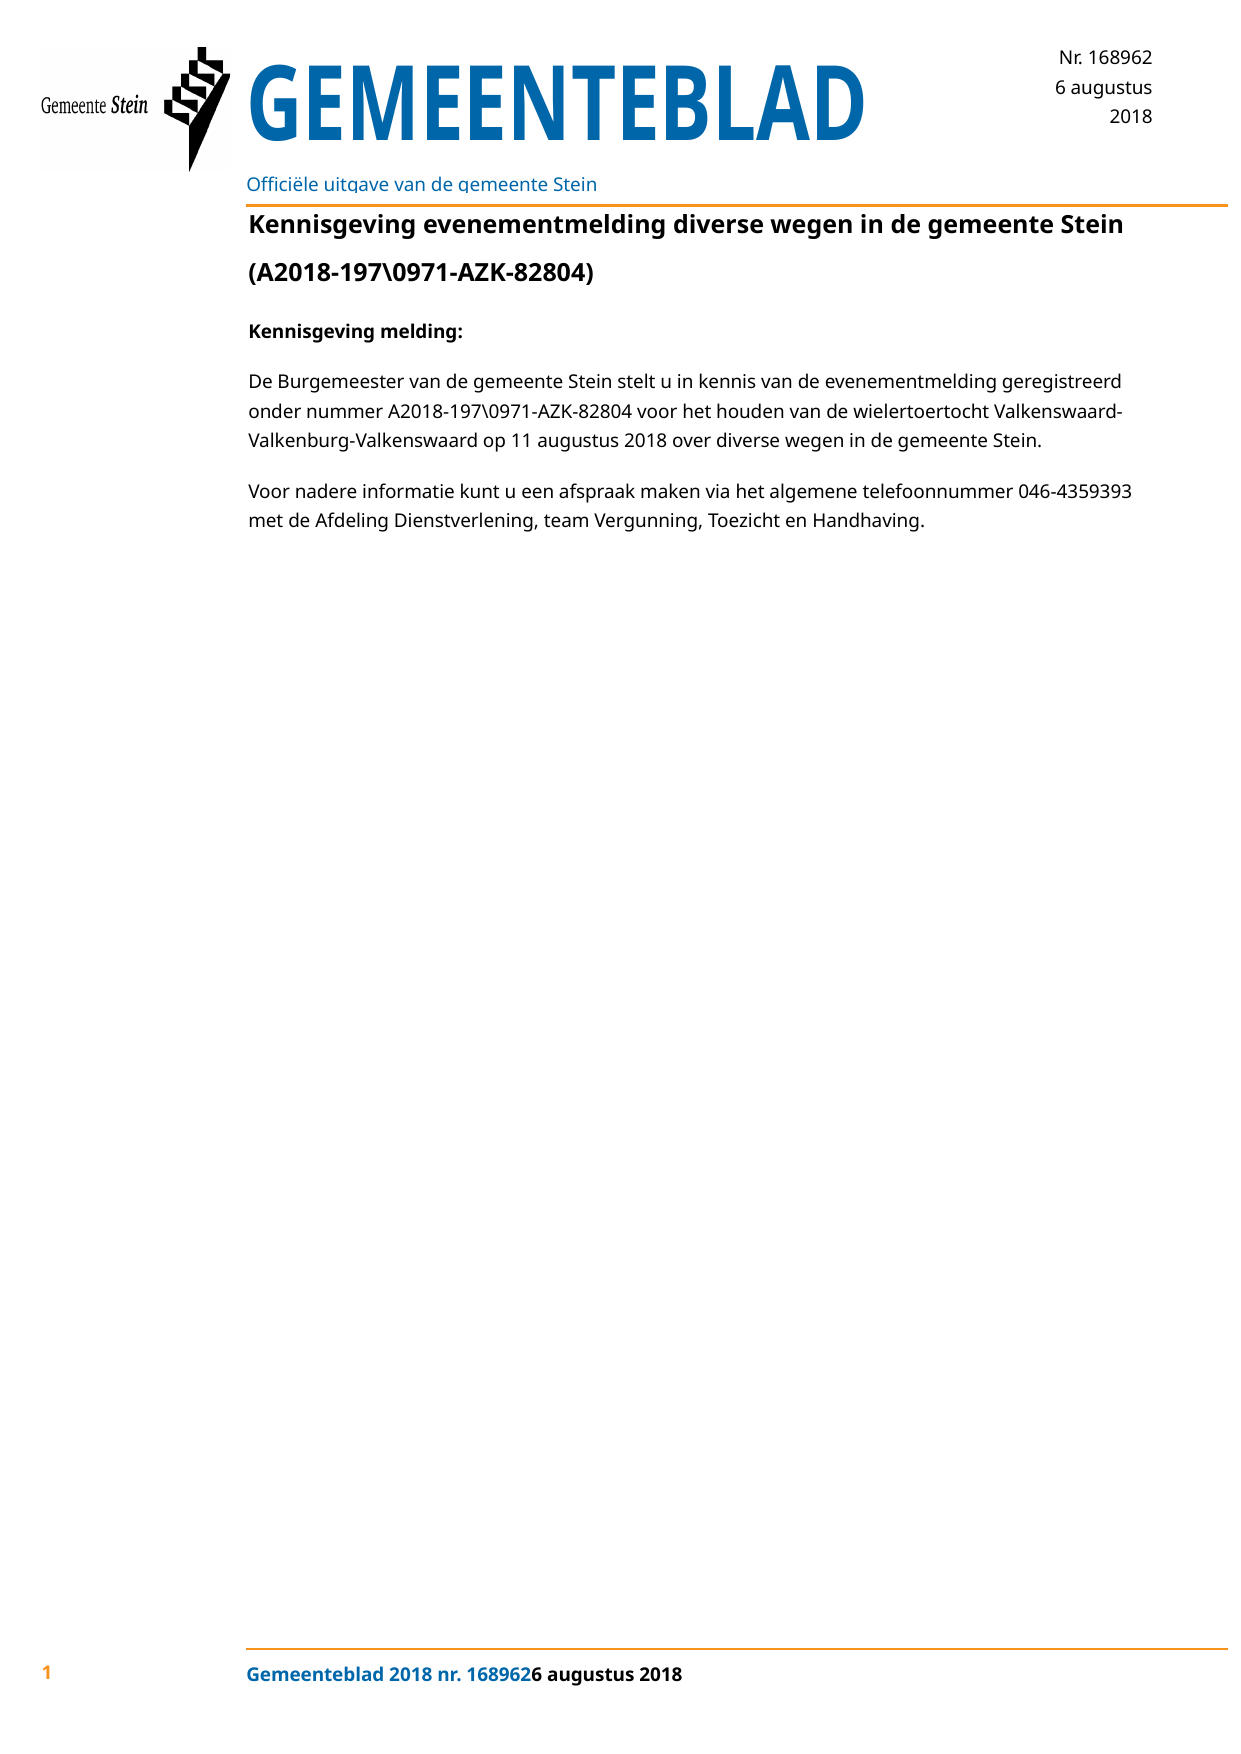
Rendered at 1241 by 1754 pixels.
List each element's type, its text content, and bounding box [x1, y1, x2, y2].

text De Burgemeester van de gemeente Stein stelt u in kennis van de evenementmelding geregistreerd onder nummer A2018-197\0971-AZK-82804 voor het houden van de wielertoertocht Valkenswaard-Valkenburg-Valkenswaard op 11 augustus 2018 over diverse wegen in de gemeente Stein. [248, 368, 1152, 453]
text Kennisgeving evenementmelding diverse wegen in de gemeente Stein (A2018-197\0971-AZK-82804) [248, 207, 1152, 288]
text Kennisgeving melding: [248, 318, 1152, 344]
picture [41, 47, 231, 172]
text Voor nadere informatie kunt u een afspraak maken via het algemene telefoonnummer 046-4359393 met de Afdeling Dienstverlening, team Vergunning, Toezicht en Handhaving. [248, 478, 1152, 533]
